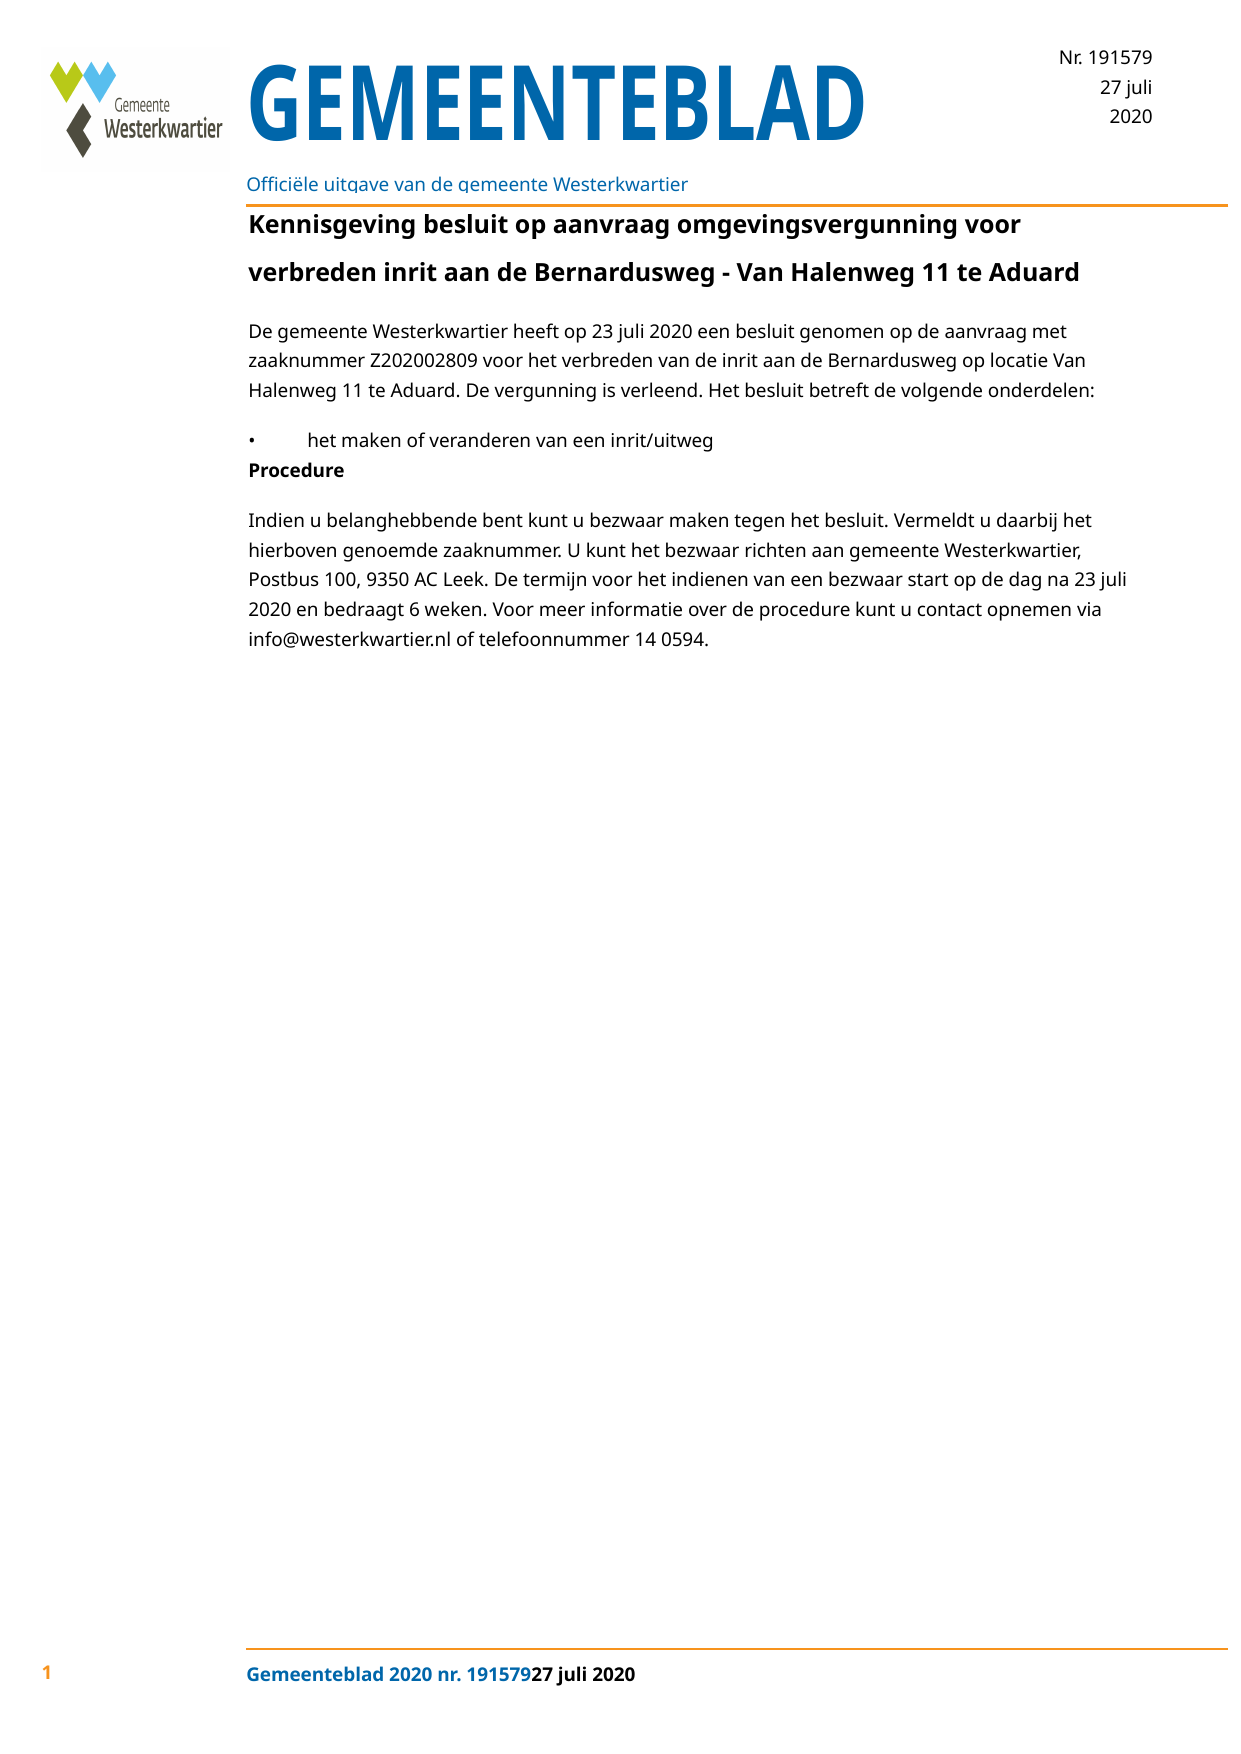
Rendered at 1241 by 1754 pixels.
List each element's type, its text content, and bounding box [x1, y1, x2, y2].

text Procedure [248, 457, 1152, 483]
text Indien u belanghebbende bent kunt u bezwaar maken tegen het besluit. Vermeldt u daarbij het hierboven genoemde zaaknummer. U kunt het bezwaar richten aan gemeente Westerkwartier, Postbus 100, 9350 AC Leek. De termijn voor het indienen van een bezwaar start op de dag na 23 juli 2020 en bedraagt 6 weken. Voor meer informatie over de procedure kunt u contact opnemen via info@westerkwartier.nl of telefoonnummer 14 0594. [248, 507, 1152, 652]
list het maken of veranderen van een inrit/uitweg [248, 427, 1152, 453]
text De gemeente Westerkwartier heeft op 23 juli 2020 een besluit genomen op de aanvraag met zaaknummer Z202002809 voor het verbreden van de inrit aan de Bernardusweg op locatie Van Halenweg 11 te Aduard. De vergunning is verleend. Het besluit betreft de volgende onderdelen: [248, 318, 1152, 403]
text Kennisgeving besluit op aanvraag omgevingsvergunning voor verbreden inrit aan de Bernardusweg - Van Halenweg 11 te Aduard [248, 207, 1152, 288]
picture [41, 47, 231, 172]
